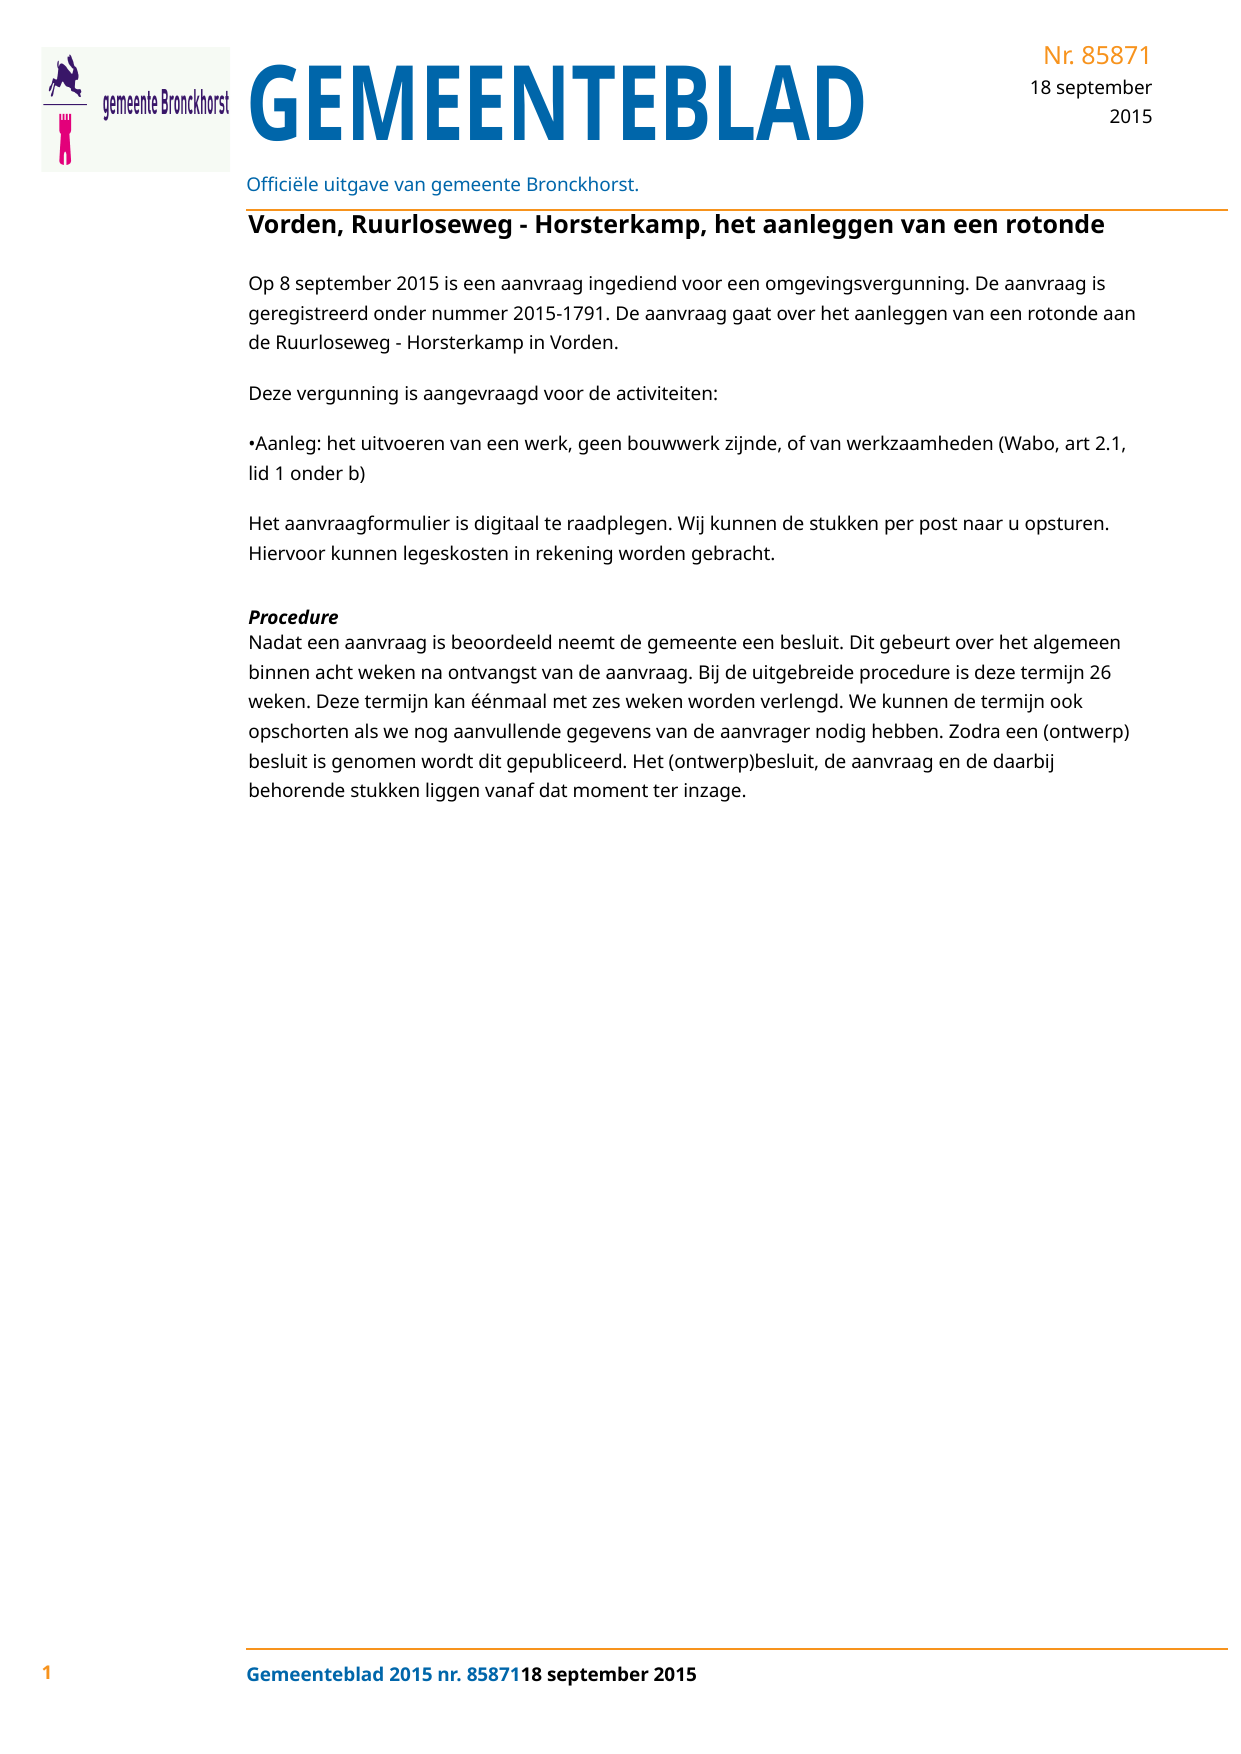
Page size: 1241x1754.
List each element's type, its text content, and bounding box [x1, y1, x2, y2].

text Op 8 september 2015 is een aanvraag ingediend voor een omgevingsvergunning. De aanvraag is geregistreerd onder nummer 2015-1791. De aanvraag gaat over het aanleggen van een rotonde aan de Ruurloseweg - Horsterkamp in Vorden. [248, 270, 1152, 355]
text Deze vergunning is aangevraagd voor de activiteiten: [248, 380, 1152, 406]
text Nadat een aanvraag is beoordeeld neemt de gemeente een besluit. Dit gebeurt over het algemeen binnen acht weken na ontvangst van de aanvraag. Bij de uitgebreide procedure is deze termijn 26 weken. Deze termijn kan éénmaal met zes weken worden verlengd. We kunnen de termijn ook opschorten als we nog aanvullende gegevens van de aanvrager nodig hebben. Zodra een (ontwerp) besluit is genomen wordt dit gepubliceerd. Het (ontwerp)besluit, de aanvraag en de daarbij behorende stukken liggen vanaf dat moment ter inzage. [248, 629, 1152, 803]
text Het aanvraagformulier is digitaal te raadplegen. Wij kunnen de stukken per post naar u opsturen. Hiervoor kunnen legeskosten in rekening worden gebracht. [248, 510, 1152, 566]
text •Aanleg: het uitvoeren van een werk, geen bouwwerk zijnde, of van werkzaamheden (Wabo, art 2.1, lid 1 onder b) [248, 430, 1152, 486]
picture [41, 47, 231, 172]
text Vorden, Ruurloseweg - Horsterkamp, het aanleggen van een rotonde [248, 211, 1152, 241]
text Procedure [248, 604, 1152, 629]
